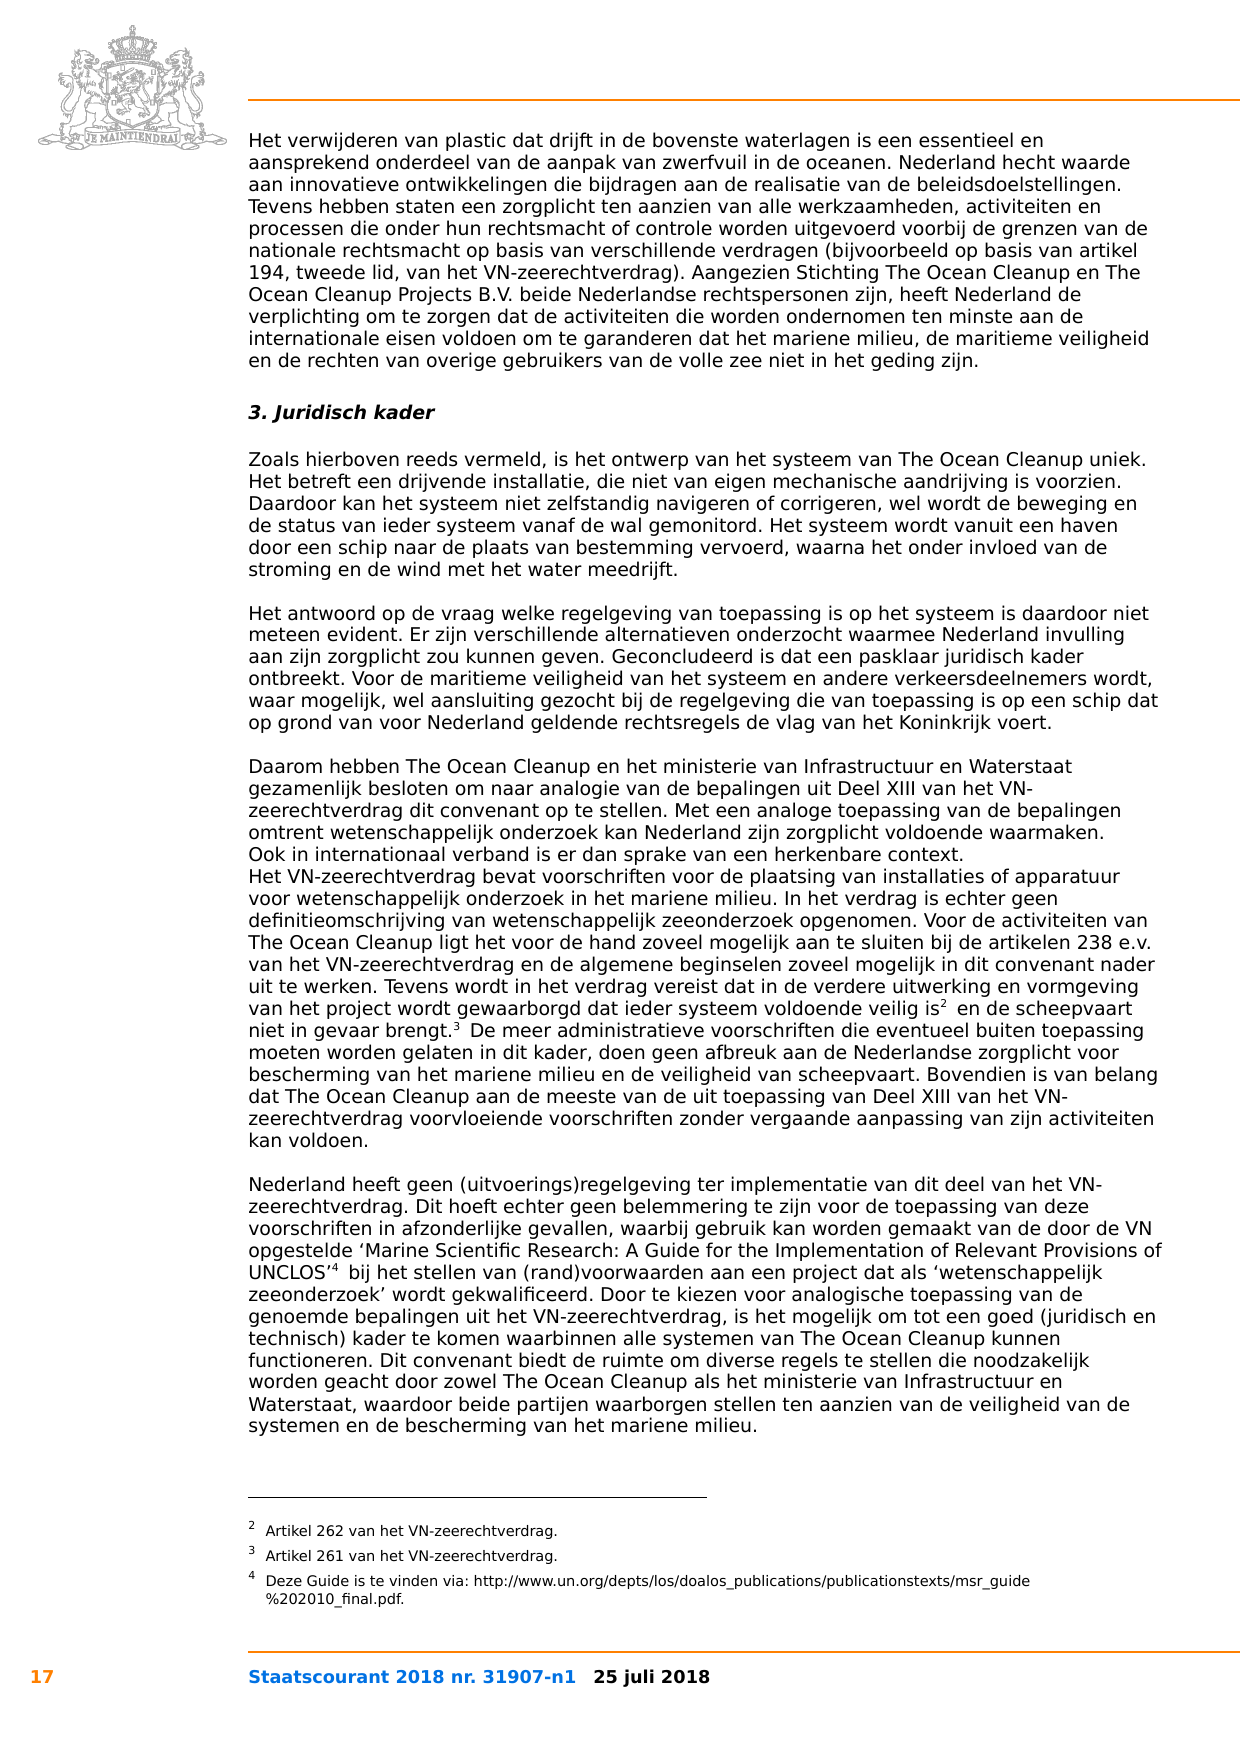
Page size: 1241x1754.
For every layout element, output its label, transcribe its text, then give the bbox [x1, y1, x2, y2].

text Zoals hierboven reeds vermeld, is het ontwerp van het systeem van The Ocean Cleanup uniek. Het betreft een drijvende installatie, die niet van eigen mechanische aandrijving is voorzien. Daardoor kan het systeem niet zelfstandig navigeren of corrigeren, wel wordt de beweging en de status van ieder systeem vanaf de wal gemonitord. Het systeem wordt vanuit een haven door een schip naar de plaats van bestemming vervoerd, waarna het onder invloed van de stroming en de wind met het water meedrijft. [248, 449, 1163, 581]
text Het antwoord op de vraag welke regelgeving van toepassing is op het systeem is daardoor niet meteen evident. Er zijn verschillende alternatieven onderzocht waarmee Nederland invulling aan zijn zorgplicht zou kunnen geven. Geconcludeerd is dat een pasklaar juridisch kader ontbreekt. Voor de maritieme veiligheid van het systeem en andere verkeersdeelnemers wordt, waar mogelijk, wel aansluiting gezocht bij de regelgeving die van toepassing is op een schip dat op grond van voor Nederland geldende rechtsregels de vlag van het Koninkrijk voert. [248, 602, 1163, 734]
text Het verwijderen van plastic dat drijft in de bovenste waterlagen is een essentieel en aansprekend onderdeel van de aanpak van zwerfvuil in de oceanen. Nederland hecht waarde aan innovatieve ontwikkelingen die bijdragen aan de realisatie van de beleidsdoelstellingen. Tevens hebben staten een zorgplicht ten aanzien van alle werkzaamheden, activiteiten en processen die onder hun rechtsmacht of controle worden uitgevoerd voorbij de grenzen van de nationale rechtsmacht op basis van verschillende verdragen (bijvoorbeeld op basis van artikel 194, tweede lid, van het VN-zeerechtverdrag). Aangezien Stichting The Ocean Cleanup en The Ocean Cleanup Projects B.V. beide Nederlandse rechtspersonen zijn, heeft Nederland de verplichting om te zorgen dat de activiteiten die worden ondernomen ten minste aan de internationale eisen voldoen om te garanderen dat het mariene milieu, de maritieme veiligheid en de rechten van overige gebruikers van de volle zee niet in het geding zijn. [248, 130, 1163, 372]
text Nederland heeft geen (uitvoerings)regelgeving ter implementatie van dit deel van het VN-zeerechtverdrag. Dit hoeft echter geen belemmering te zijn voor de toepassing van deze voorschriften in afzonderlijke gevallen, waarbij gebruik kan worden gemaakt van de door de VN opgestelde ‘Marine Scientific Research: A Guide for the Implementation of Relevant Provisions of UNCLOS’ bij het stellen van (rand)voorwaarden aan een project dat als ‘wetenschappelijk zeeonderzoek’ wordt gekwalificeerd. Door te kiezen voor analogische toepassing van de genoemde bepalingen uit het VN-zeerechtverdrag, is het mogelijk om tot een goed (juridisch en technisch) kader te komen waarbinnen alle systemen van The Ocean Cleanup kunnen functioneren. Dit convenant biedt de ruimte om diverse regels te stellen die noodzakelijk worden geacht door zowel The Ocean Cleanup als het ministerie van Infrastructuur en Waterstaat, waardoor beide partijen waarborgen stellen ten aanzien van de veiligheid van de systemen en de bescherming van het mariene milieu. [248, 1174, 1163, 1437]
picture [38, 25, 227, 150]
text Artikel 261 van het VN-zeerechtverdrag. [248, 1544, 1163, 1566]
text Het VN-zeerechtverdrag bevat voorschriften voor de plaatsing van installaties of apparatuur voor wetenschappelijk onderzoek in het mariene milieu. In het verdrag is echter geen definitieomschrijving van wetenschappelijk zeeonderzoek opgenomen. Voor de activiteiten van The Ocean Cleanup ligt het voor de hand zoveel mogelijk aan te sluiten bij de artikelen 238 e.v. van het VN-zeerechtverdrag en de algemene beginselen zoveel mogelijk in dit convenant nader uit te werken. Tevens wordt in het verdrag vereist dat in de verdere uitwerking en vormgeving van het project wordt gewaarborgd dat ieder systeem voldoende veilig is en de scheepvaart niet in gevaar brengt. De meer administratieve voorschriften die eventueel buiten toepassing moeten worden gelaten in dit kader, doen geen afbreuk aan de Nederlandse zorgplicht voor bescherming van het mariene milieu en de veiligheid van scheepvaart. Bovendien is van belang dat The Ocean Cleanup aan de meeste van de uit toepassing van Deel XIII van het VN-zeerechtverdrag voorvloeiende voorschriften zonder vergaande aanpassing van zijn activiteiten kan voldoen. [248, 866, 1163, 1152]
text Ook in internationaal verband is er dan sprake van een herkenbare context. [248, 844, 1163, 866]
text Daarom hebben The Ocean Cleanup en het ministerie van Infrastructuur en Waterstaat gezamenlijk besloten om naar analogie van de bepalingen uit Deel XIII van het VN-zeerechtverdrag dit convenant op te stellen. Met een analoge toepassing van de bepalingen omtrent wetenschappelijk onderzoek kan Nederland zijn zorgplicht voldoende waarmaken. [248, 756, 1163, 844]
text Deze Guide is te vinden via: http://www.un.org/depts/los/doalos_publications/publicationstexts/msr_guide%202010_final.pdf. [248, 1569, 1163, 1608]
subtitle 3. Juridisch kader [248, 402, 1163, 424]
text Artikel 262 van het VN-zeerechtverdrag. [248, 1519, 1163, 1541]
